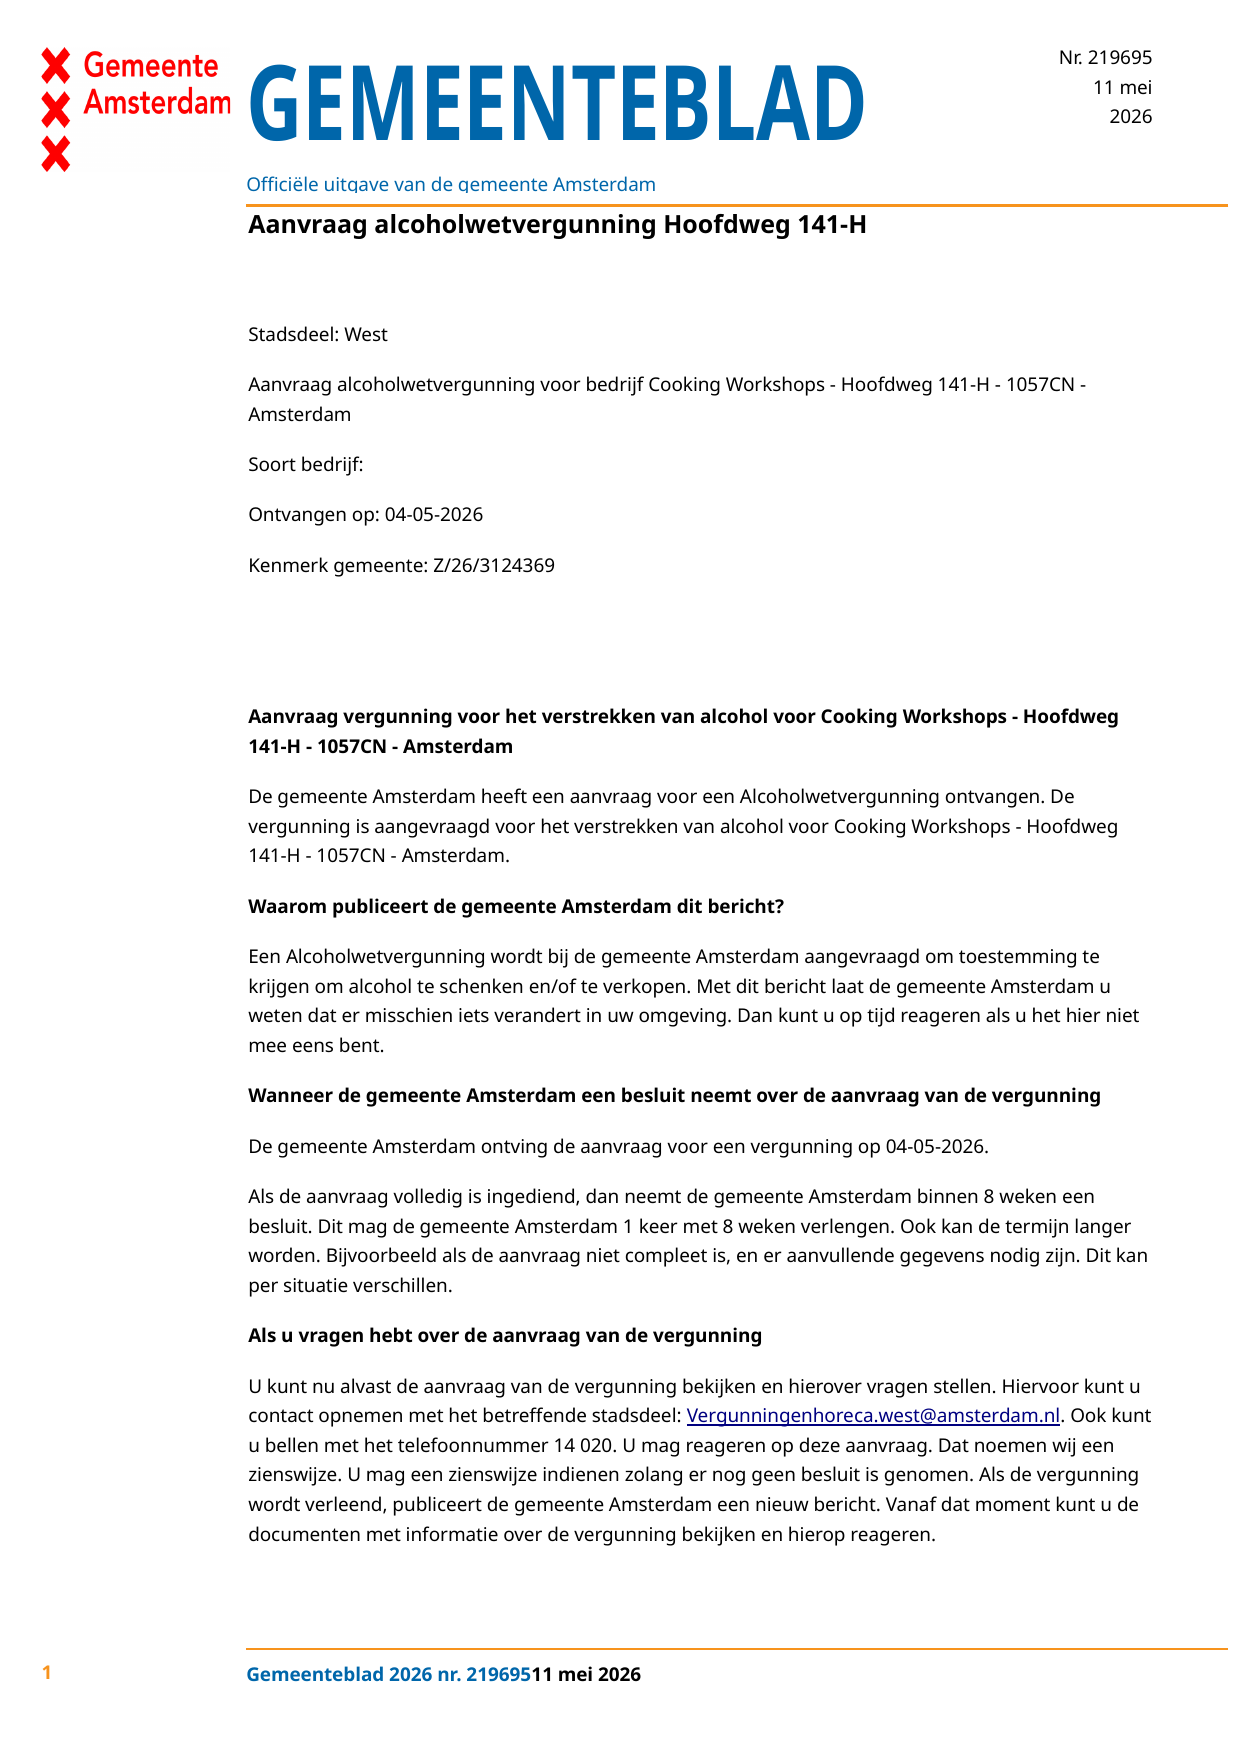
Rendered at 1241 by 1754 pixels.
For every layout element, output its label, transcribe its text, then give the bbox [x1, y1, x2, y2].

picture [41, 47, 231, 172]
text Soort bedrijf: [248, 451, 1152, 477]
text Als de aanvraag volledig is ingediend, dan neemt de gemeente Amsterdam binnen 8 weken een besluit. Dit mag de gemeente Amsterdam 1 keer met 8 weken verlengen. Ook kan de termijn langer worden. Bijvoorbeeld als de aanvraag niet compleet is, en er aanvullende gegevens nodig zijn. Dit kan per situatie verschillen. [248, 1183, 1152, 1298]
text Waarom publiceert de gemeente Amsterdam dit bericht? [248, 893, 1152, 918]
text Stadsdeel: West [248, 321, 1152, 346]
text Kenmerk gemeente: Z/26/3124369 [248, 552, 1152, 578]
text Ontvangen op: 04-05-2026 [248, 502, 1152, 527]
text Een Alcoholwetvergunning wordt bij de gemeente Amsterdam aangevraagd om toestemming te krijgen om alcohol te schenken en/of te verkopen. Met dit bericht laat de gemeente Amsterdam u weten dat er misschien iets verandert in uw omgeving. Dan kunt u op tijd reageren als u het hier niet mee eens bent. [248, 943, 1152, 1058]
text Als u vragen hebt over de aanvraag van de vergunning [248, 1322, 1152, 1348]
text Wanneer de gemeente Amsterdam een besluit neemt over de aanvraag van de vergunning [248, 1082, 1152, 1108]
text De gemeente Amsterdam ontving de aanvraag voor een vergunning op 04-05-2026. [248, 1133, 1152, 1158]
text U kunt nu alvast de aanvraag van de vergunning bekijken en hierover vragen stellen. Hiervoor kunt u contact opnemen met het betreffende stadsdeel: Vergunningenhoreca.west@amsterdam.nl. Ook kunt u bellen met het telefoonnummer 14 020. U mag reageren op deze aanvraag. Dat noemen wij een zienswijze. U mag een zienswijze indienen zolang er nog geen besluit is genomen. Als de vergunning wordt verleend, publiceert de gemeente Amsterdam een nieuw bericht. Vanaf dat moment kunt u de documenten met informatie over de vergunning bekijken en hierop reageren. [248, 1373, 1152, 1546]
text Aanvraag vergunning voor het verstrekken van alcohol voor Cooking Workshops - Hoofdweg 141-H - 1057CN - Amsterdam [248, 703, 1152, 758]
text Aanvraag alcoholwetvergunning voor bedrijf Cooking Workshops - Hoofdweg 141-H - 1057CN - Amsterdam [248, 371, 1152, 426]
text Aanvraag alcoholwetvergunning Hoofdweg 141-H [248, 207, 1152, 241]
text De gemeente Amsterdam heeft een aanvraag voor een Alcoholwetvergunning ontvangen. De vergunning is aangevraagd voor het verstrekken van alcohol voor Cooking Workshops - Hoofdweg 141-H - 1057CN - Amsterdam. [248, 783, 1152, 868]
